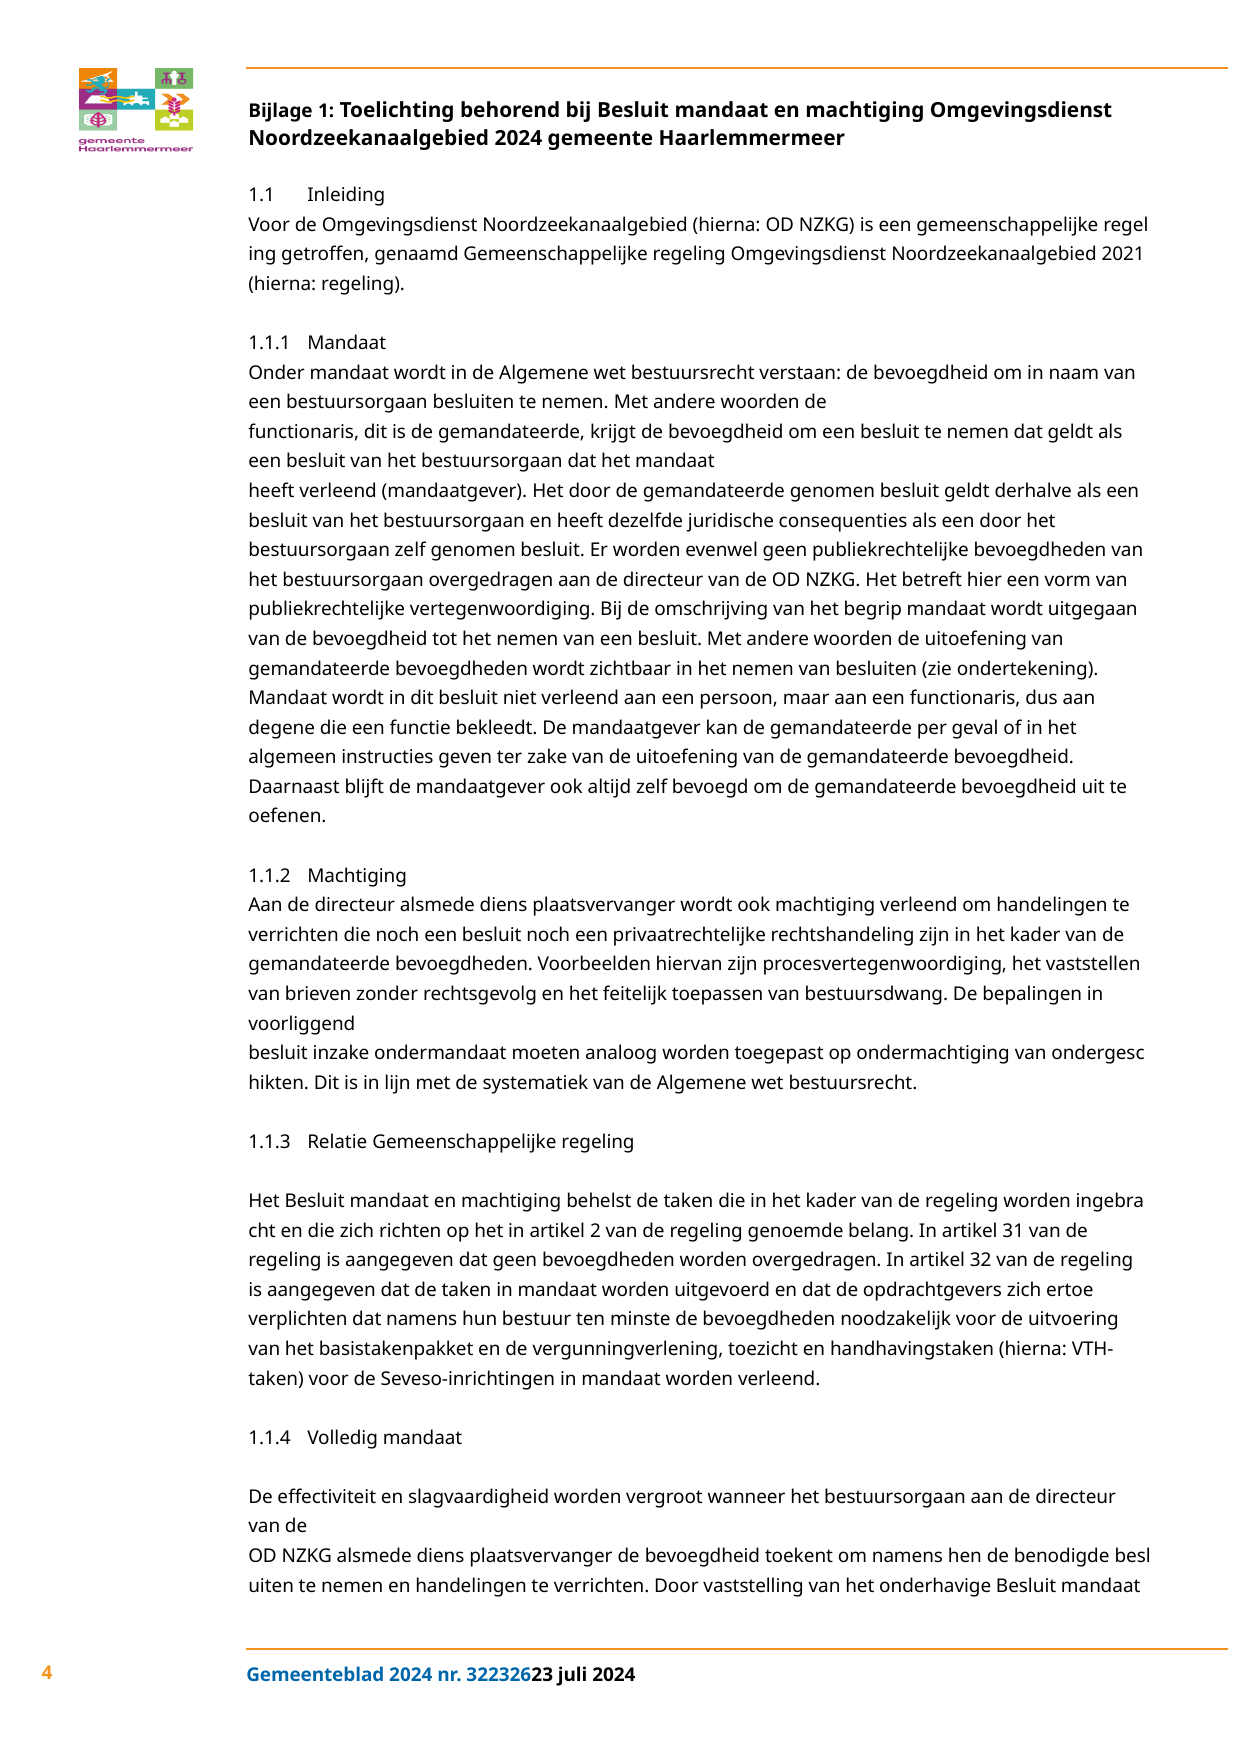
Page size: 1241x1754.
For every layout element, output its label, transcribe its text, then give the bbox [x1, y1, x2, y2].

text Het Besluit mandaat en machtiging behelst de taken die in het kader van de regeling worden ingebracht en die zich richten op het in artikel 2 van de regeling genoemde belang. In artikel 31 van de regeling is aangegeven dat geen bevoegdheden worden overgedragen. In artikel 32 van de regeling is aangegeven dat de taken in mandaat worden uitgevoerd en dat de opdrachtgevers zich ertoe verplichten dat namens hun bestuur ten minste de bevoegdheden noodzakelijk voor de uitvoering van het basistakenpakket en de vergunningverlening, toezicht en handhavingstaken (hierna: VTH-taken) voor de Seveso-inrichtingen in mandaat worden verleend. [248, 1187, 1152, 1390]
list Inleiding [248, 181, 1152, 207]
list Mandaat [248, 329, 1152, 355]
text Bijlage 1: Toelichting behorend bij Besluit mandaat en machtiging Omgevingsdienst Noordzeekanaalgebied 2024 gemeente Haarlemmermeer [248, 95, 1152, 152]
text Onder mandaat wordt in de Algemene wet bestuursrecht verstaan: de bevoegdheid om in naam van een bestuursorgaan besluiten te nemen. Met andere woorden de functionaris, dit is de gemandateerde, krijgt de bevoegdheid om een besluit te nemen dat geldt als een besluit van het bestuursorgaan dat het mandaat heeft verleend (mandaatgever). Het door de gemandateerde genomen besluit geldt derhalve als een besluit van het bestuursorgaan en heeft dezelfde juridische consequenties als een door het bestuursorgaan zelf genomen besluit. Er worden evenwel geen publiekrechtelijke bevoegdheden van het bestuursorgaan overgedragen aan de directeur van de OD NZKG. Het betreft hier een vorm van publiekrechtelijke vertegenwoordiging. Bij de omschrijving van het begrip mandaat wordt uitgegaan van de bevoegdheid tot het nemen van een besluit. Met andere woorden de uitoefening van gemandateerde bevoegdheden wordt zichtbaar in het nemen van besluiten (zie ondertekening). Mandaat wordt in dit besluit niet verleend aan een persoon, maar aan een functionaris, dus aan degene die een functie bekleedt. De mandaatgever kan de gemandateerde per geval of in het algemeen instructies geven ter zake van de uitoefening van de gemandateerde bevoegdheid. Daarnaast blijft de mandaatgever ook altijd zelf bevoegd om de gemandateerde bevoegdheid uit te oefenen. [248, 359, 1152, 828]
picture [41, 47, 231, 172]
text Voor de Omgevingsdienst Noordzeekanaalgebied (hierna: OD NZKG) is een gemeenschappelijke regeling getroffen, genaamd Gemeenschappelijke regeling Omgevingsdienst Noordzeekanaalgebied 2021 (hierna: regeling). [248, 211, 1152, 296]
list Volledig mandaat [248, 1424, 1152, 1449]
list Machtiging [248, 862, 1152, 887]
list Relatie Gemeenschappelijke regeling [248, 1128, 1152, 1154]
text De effectiviteit en slagvaardigheid worden vergroot wanneer het bestuursorgaan aan de directeur van de OD NZKG alsmede diens plaatsvervanger de bevoegdheid toekent om namens hen de benodigde besluiten te nemen en handelingen te verrichten. Door vaststelling van het onderhavige Besluit mandaat [248, 1483, 1152, 1597]
text Aan de directeur alsmede diens plaatsvervanger wordt ook machtiging verleend om handelingen te verrichten die noch een besluit noch een privaatrechtelijke rechtshandeling zijn in het kader van de gemandateerde bevoegdheden. Voorbeelden hiervan zijn procesvertegenwoordiging, het vaststellen van brieven zonder rechtsgevolg en het feitelijk toepassen van bestuursdwang. De bepalingen in voorliggend besluit inzake ondermandaat moeten analoog worden toegepast op ondermachtiging van ondergeschikten. Dit is in lijn met de systematiek van de Algemene wet bestuursrecht. [248, 891, 1152, 1094]
